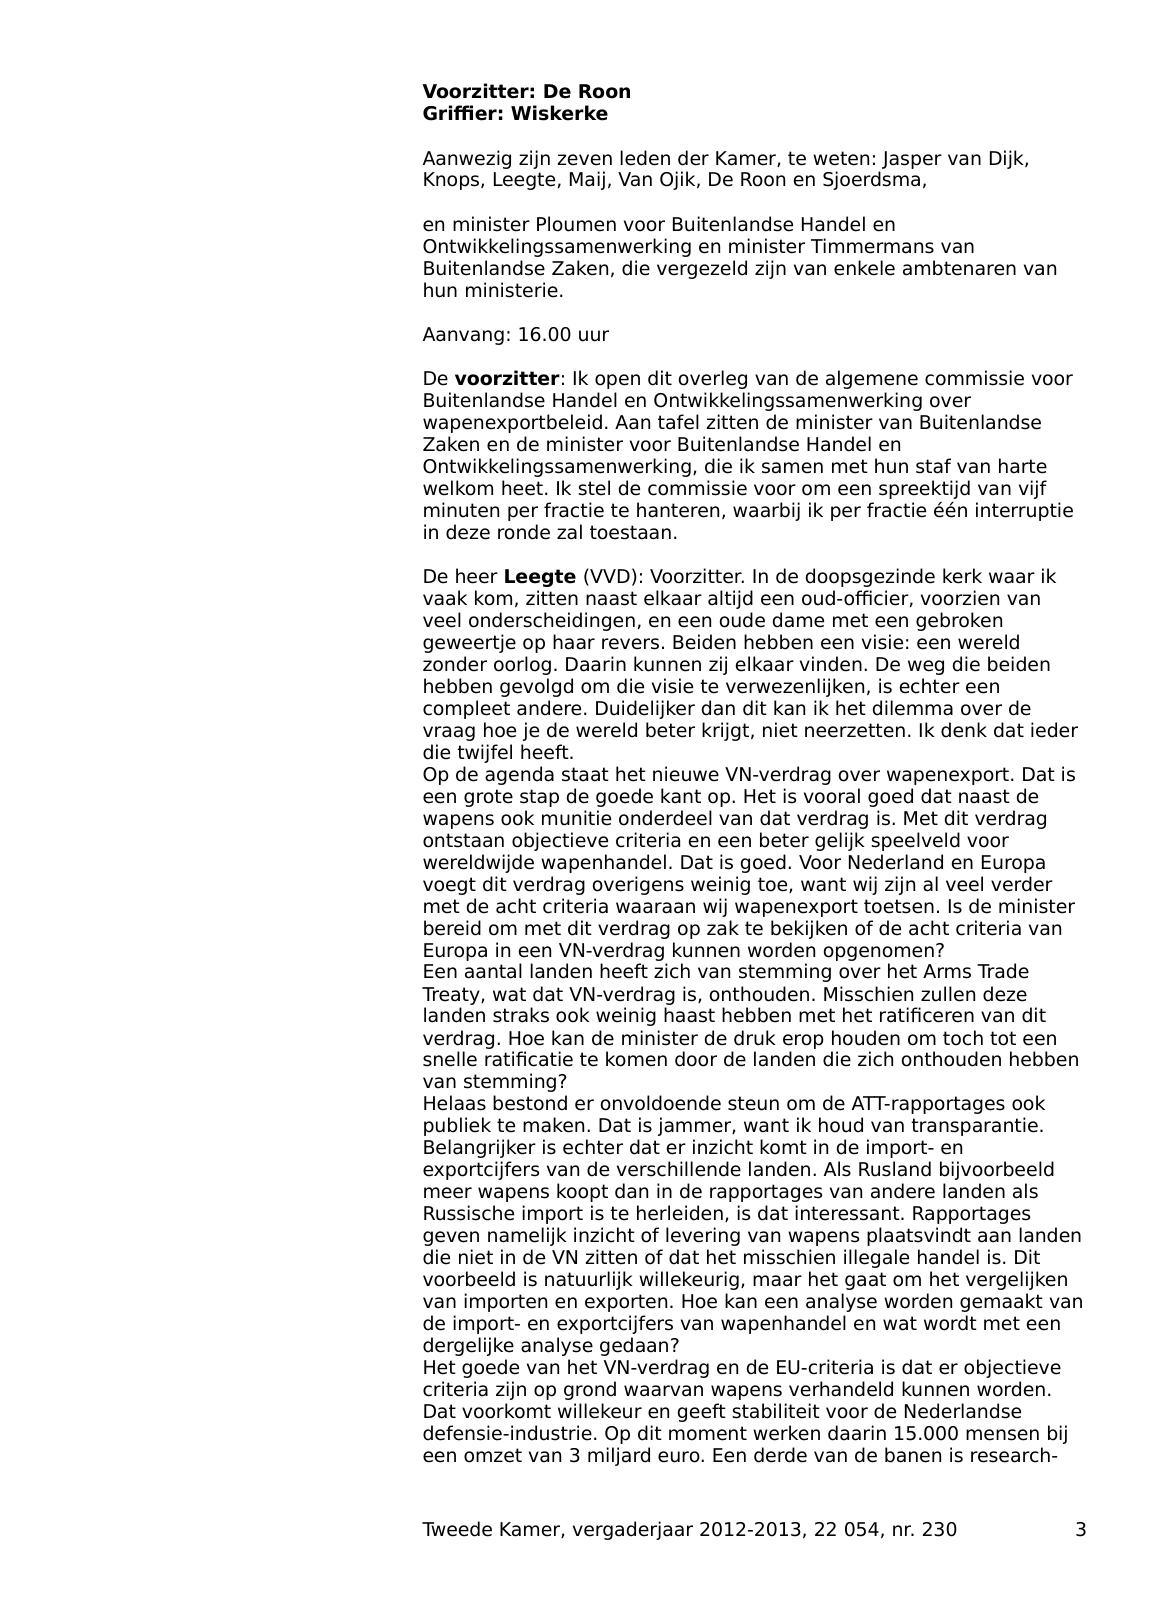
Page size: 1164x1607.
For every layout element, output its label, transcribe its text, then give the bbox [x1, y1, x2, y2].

text De voorzitter: Ik open dit overleg van de algemene commissie voor Buitenlandse Handel en Ontwikkelingssamenwerking over wapenexportbeleid. Aan tafel zitten de minister van Buitenlandse Zaken en de minister voor Buitenlandse Handel en Ontwikkelingssamenwerking, die ik samen met hun staf van harte welkom heet. Ik stel de commissie voor om een spreektijd van vijf minuten per fractie te hanteren, waarbij ik per fractie één interruptie in deze ronde zal toestaan. [422, 368, 1087, 544]
text Op de agenda staat het nieuwe VN-verdrag over wapenexport. Dat is een grote stap de goede kant op. Het is vooral goed dat naast de wapens ook munitie onderdeel van dat verdrag is. Met dit verdrag ontstaan objectieve criteria en een beter gelijk speelveld voor wereldwijde wapenhandel. Dat is goed. Voor Nederland en Europa voegt dit verdrag overigens weinig toe, want wij zijn al veel verder met de acht criteria waaraan wij wapenexport toetsen. Is de minister bereid om met dit verdrag op zak te bekijken of de acht criteria van Europa in een VN-verdrag kunnen worden opgenomen? [422, 764, 1087, 961]
text Een aantal landen heeft zich van stemming over het Arms Trade Treaty, wat dat VN-verdrag is, onthouden. Misschien zullen deze landen straks ook weinig haast hebben met het ratificeren van dit verdrag. Hoe kan de minister de druk erop houden om toch tot een snelle ratificatie te komen door de landen die zich onthouden hebben van stemming? [422, 961, 1087, 1093]
text Voorzitter: De Roon [422, 81, 1087, 103]
text Aanwezig zijn zeven leden der Kamer, te weten: Jasper van Dijk, Knops, Leegte, Maij, Van Ojik, De Roon en Sjoerdsma, [422, 147, 1087, 191]
text Griffier: Wiskerke [422, 103, 1087, 125]
text De heer Leegte (VVD): Voorzitter. In de doopsgezinde kerk waar ik vaak kom, zitten naast elkaar altijd een oud-officier, voorzien van veel onderscheidingen, en een oude dame met een gebroken geweertje op haar revers. Beiden hebben een visie: een wereld zonder oorlog. Daarin kunnen zij elkaar vinden. De weg die beiden hebben gevolgd om die visie te verwezenlijken, is echter een compleet andere. Duidelijker dan dit kan ik het dilemma over de vraag hoe je de wereld beter krijgt, niet neerzetten. Ik denk dat ieder die twijfel heeft. [422, 566, 1087, 764]
text Helaas bestond er onvoldoende steun om de ATT-rapportages ook publiek te maken. Dat is jammer, want ik houd van transparantie. Belangrijker is echter dat er inzicht komt in de import- en exportcijfers van de verschillende landen. Als Rusland bijvoorbeeld meer wapens koopt dan in de rapportages van andere landen als Russische import is te herleiden, is dat interessant. Rapportages geven namelijk inzicht of levering van wapens plaatsvindt aan landen die niet in de VN zitten of dat het misschien illegale handel is. Dit voorbeeld is natuurlijk willekeurig, maar het gaat om het vergelijken van importen en exporten. Hoe kan een analyse worden gemaakt van de import- en exportcijfers van wapenhandel en wat wordt met een dergelijke analyse gedaan? [422, 1093, 1087, 1357]
text en minister Ploumen voor Buitenlandse Handel en Ontwikkelingssamenwerking en minister Timmermans van Buitenlandse Zaken, die vergezeld zijn van enkele ambtenaren van hun ministerie. [422, 213, 1087, 301]
text Het goede van het VN-verdrag en de EU-criteria is dat er objectieve criteria zijn op grond waarvan wapens verhandeld kunnen worden. Dat voorkomt willekeur en geeft stabiliteit voor de Nederlandse defensie-industrie. Op dit moment werken daarin 15.000 mensen bij een omzet van 3 miljard euro. Een derde van de banen is research- [422, 1357, 1087, 1467]
text Aanvang: 16.00 uur [422, 324, 1087, 346]
